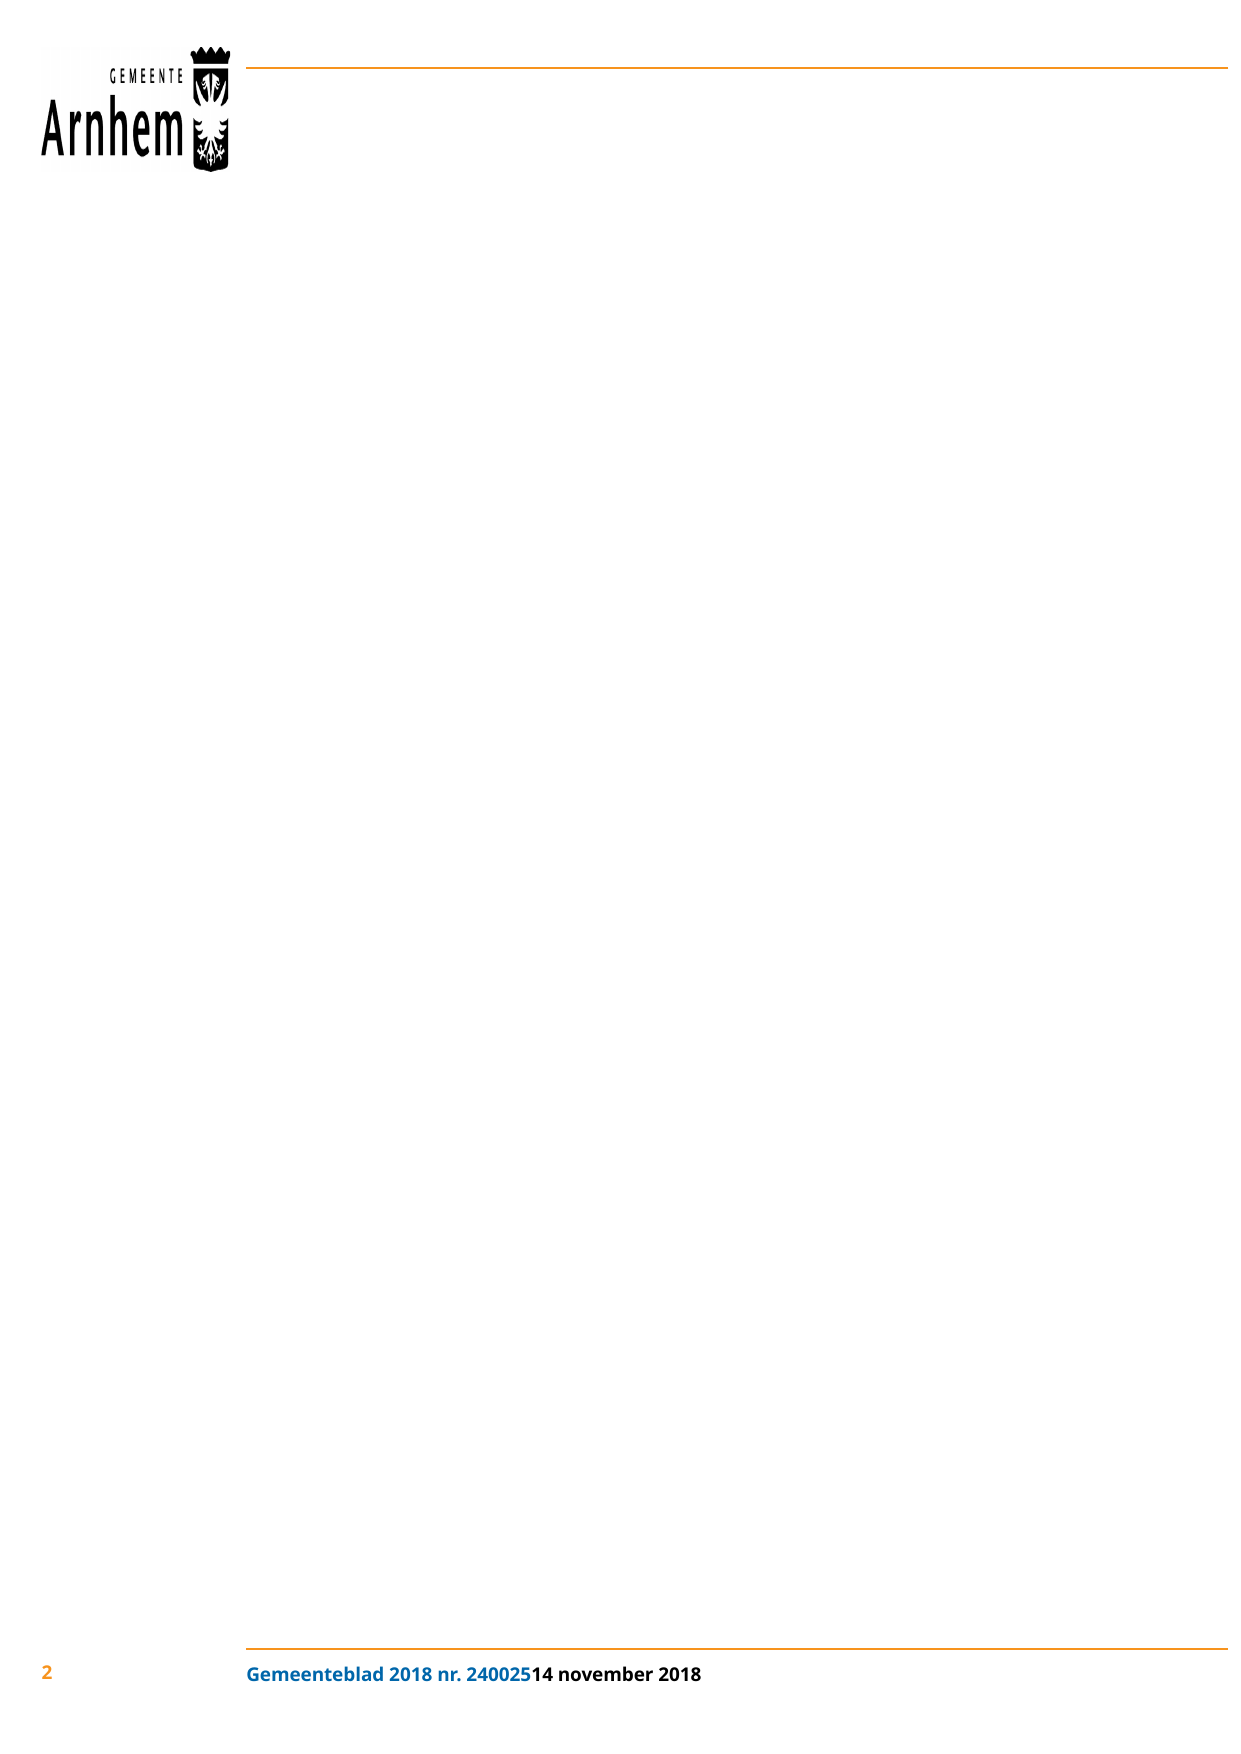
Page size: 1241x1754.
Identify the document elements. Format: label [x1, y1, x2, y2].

picture [41, 47, 231, 172]
